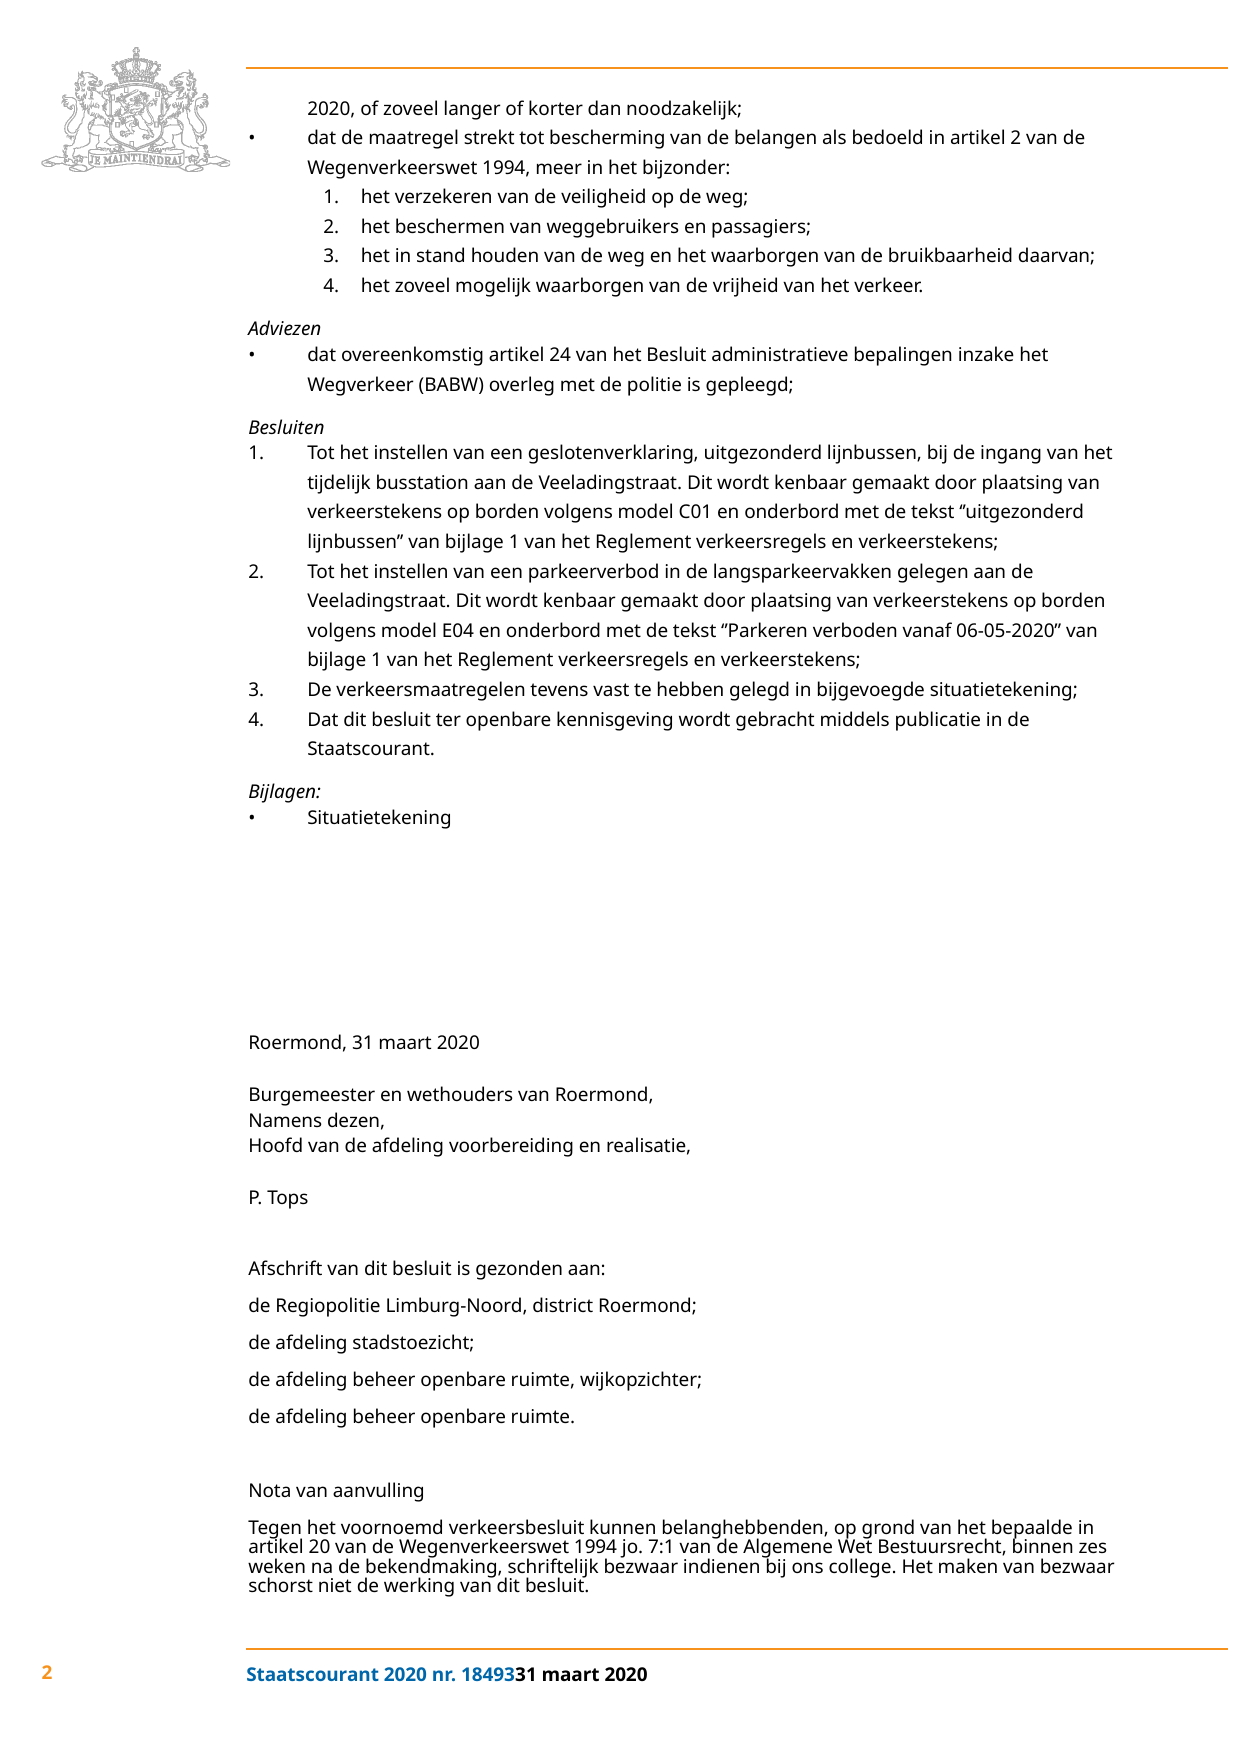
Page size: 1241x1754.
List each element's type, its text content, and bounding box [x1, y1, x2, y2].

list De verkeersmaatregelen tevens vast te hebben gelegd in bijgevoegde situatietekening; [248, 676, 1152, 702]
text Burgemeester en wethouders van Roermond, [248, 1081, 1152, 1107]
text P. Tops [248, 1184, 1152, 1210]
list 2020, of zoveel langer of korter dan noodzakelijk; [248, 95, 1152, 121]
text Hoofd van de afdeling voorbereiding en realisatie, [248, 1132, 1152, 1158]
list dat overeenkomstig artikel 24 van het Besluit administratieve bepalingen inzake het Wegverkeer (BABW) overleg met de politie is gepleegd; [248, 341, 1152, 396]
text Besluiten [248, 414, 1152, 439]
text Nota van aanvulling [248, 1482, 1152, 1501]
list het zoveel mogelijk waarborgen van de vrijheid van het verkeer. [323, 272, 1152, 298]
text Adviezen [248, 315, 1152, 341]
list het in stand houden van de weg en het waarborgen van de bruikbaarheid daarvan; [323, 243, 1152, 268]
text de afdeling beheer openbare ruimte, wijkopzichter; [248, 1371, 1152, 1391]
picture [41, 47, 231, 172]
list Tot het instellen van een parkeerverbod in de langsparkeervakken gelegen aan de Veeladingstraat. Dit wordt kenbaar gemaakt door plaatsing van verkeerstekens op borden volgens model E04 en onderbord met de tekst ‘’Parkeren verboden vanaf 06-05-2020’’ van bijlage 1 van het Reglement verkeersregels en verkeerstekens; [248, 558, 1152, 672]
text Bijlagen: [248, 778, 1152, 804]
list dat de maatregel strekt tot bescherming van de belangen als bedoeld in artikel 2 van de Wegenverkeerswet 1994, meer in het bijzonder: [248, 124, 1152, 180]
text de afdeling stadstoezicht; [248, 1334, 1152, 1353]
list het verzekeren van de veiligheid op de weg; [323, 183, 1152, 209]
text Roermond, 31 maart 2020 [248, 1029, 1152, 1055]
list het beschermen van weggebruikers en passagiers; [323, 213, 1152, 239]
text Namens dezen, [248, 1107, 1152, 1132]
list Tot het instellen van een geslotenverklaring, uitgezonderd lijnbussen, bij de ingang van het tijdelijk busstation aan de Veeladingstraat. Dit wordt kenbaar gemaakt door plaatsing van verkeerstekens op borden volgens model C01 en onderbord met de tekst ‘’uitgezonderd lijnbussen’’ van bijlage 1 van het Reglement verkeersregels en verkeerstekens; [248, 439, 1152, 554]
text de Regiopolitie Limburg-Noord, district Roermond; [248, 1297, 1152, 1317]
text de afdeling beheer openbare ruimte. [248, 1408, 1152, 1427]
text Afschrift van dit besluit is gezonden aan: [248, 1260, 1152, 1279]
list Dat dit besluit ter openbare kennisgeving wordt gebracht middels publicatie in de Staatscourant. [248, 706, 1152, 761]
list Situatietekening [248, 804, 1152, 830]
text Tegen het voornoemd verkeersbesluit kunnen belanghebbenden, op grond van het bepaalde in artikel 20 van de Wegenverkeerswet 1994 jo. 7:1 van de Algemene Wet Bestuursrecht, binnen zes weken na de bekendmaking, schriftelijk bezwaar indienen bij ons college. Het maken van bezwaar schorst niet de werking van dit besluit. [248, 1519, 1152, 1596]
